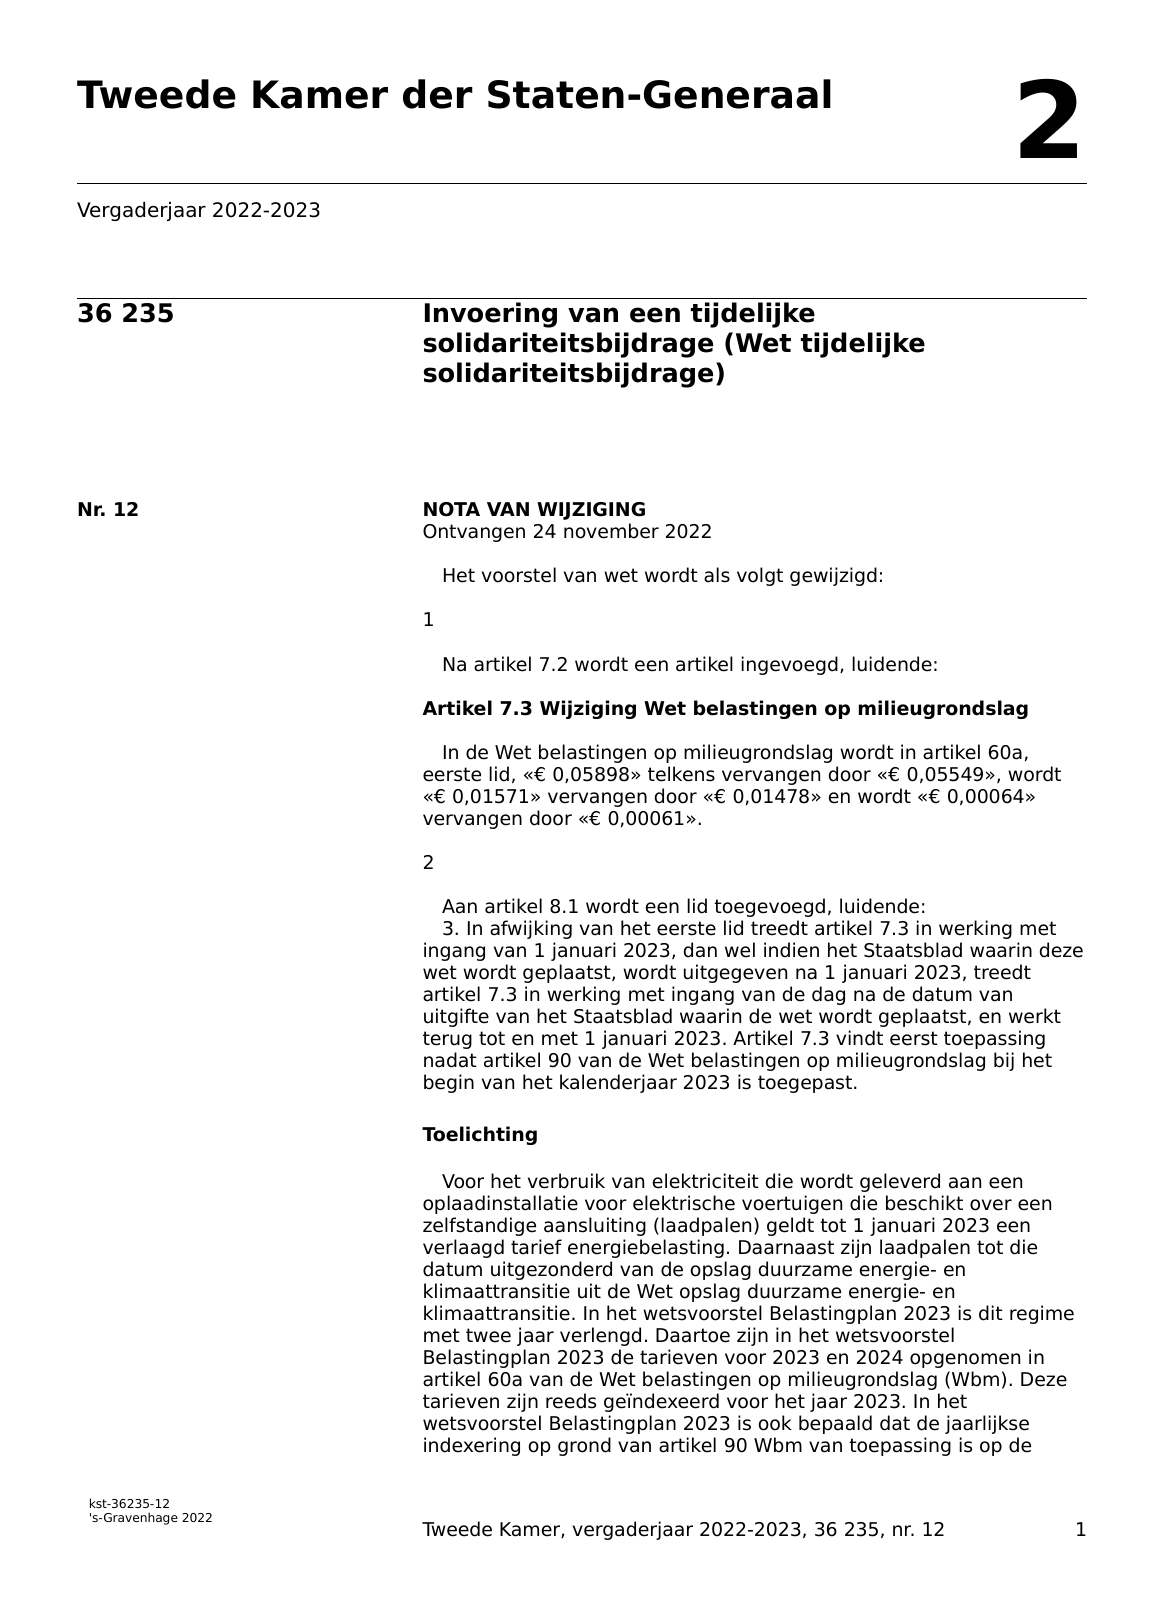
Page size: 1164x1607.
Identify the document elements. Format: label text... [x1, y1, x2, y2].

subtitle Toelichting [422, 1124, 1087, 1146]
text Aan artikel 8.1 wordt een lid toegevoegd, luidende: [422, 896, 1087, 918]
subtitle Artikel 7.3 Wijziging Wet belastingen op milieugrondslag [422, 698, 1087, 720]
text 's-Gravenhage 2022 [88, 1511, 323, 1525]
subtitle 1 [422, 609, 1087, 631]
subtitle 36 235 Invoering van een tijdelijke solidariteitsbijdrage (Wet tijdelijke solidariteitsbijdrage) [77, 299, 1087, 388]
text Na artikel 7.2 wordt een artikel ingevoegd, luidende: [422, 653, 1087, 676]
subtitle 2 [422, 852, 1087, 874]
table_cell Vergaderjaar 2022-2023 [77, 184, 1087, 298]
table_header Tweede Kamer der Staten-Generaal [77, 59, 886, 183]
subtitle Nr. 12 NOTA VAN WIJZIGING [77, 499, 1087, 521]
table_header 2 [886, 59, 1087, 183]
text kst-36235-12 [88, 1497, 323, 1511]
text Het voorstel van wet wordt als volgt gewijzigd: [422, 565, 1087, 587]
text 3. In afwijking van het eerste lid treedt artikel 7.3 in werking met ingang van 1 januari 2023, dan wel indien het Staatsblad waarin deze wet wordt geplaatst, wordt uitgegeven na 1 januari 2023, treedt artikel 7.3 in werking met ingang van de dag na de datum van uitgifte van het Staatsblad waarin de wet wordt geplaatst, en werkt terug tot en met 1 januari 2023. Artikel 7.3 vindt eerst toepassing nadat artikel 90 van de Wet belastingen op milieugrondslag bij het begin van het kalenderjaar 2023 is toegepast. [422, 918, 1087, 1094]
text Voor het verbruik van elektriciteit die wordt geleverd aan een oplaadinstallatie voor elektrische voertuigen die beschikt over een zelfstandige aansluiting (laadpalen) geldt tot 1 januari 2023 een verlaagd tarief energiebelasting. Daarnaast zijn laadpalen tot die datum uitgezonderd van de opslag duurzame energie- en klimaattransitie uit de Wet opslag duurzame energie- en klimaattransitie. In het wetsvoorstel Belastingplan 2023 is dit regime met twee jaar verlengd. Daartoe zijn in het wetsvoorstel Belastingplan 2023 de tarieven voor 2023 en 2024 opgenomen in artikel 60a van de Wet belastingen op milieugrondslag (Wbm). Deze tarieven zijn reeds geïndexeerd voor het jaar 2023. In het wetsvoorstel Belastingplan 2023 is ook bepaald dat de jaarlijkse indexering op grond van artikel 90 Wbm van toepassing is op de [422, 1171, 1087, 1457]
text In de Wet belastingen op milieugrondslag wordt in artikel 60a, eerste lid, «€ 0,05898» telkens vervangen door «€ 0,05549», wordt «€ 0,01571» vervangen door «€ 0,01478» en wordt «€ 0,00064» vervangen door «€ 0,00061». [422, 742, 1087, 830]
text Ontvangen 24 november 2022 [422, 521, 1087, 543]
